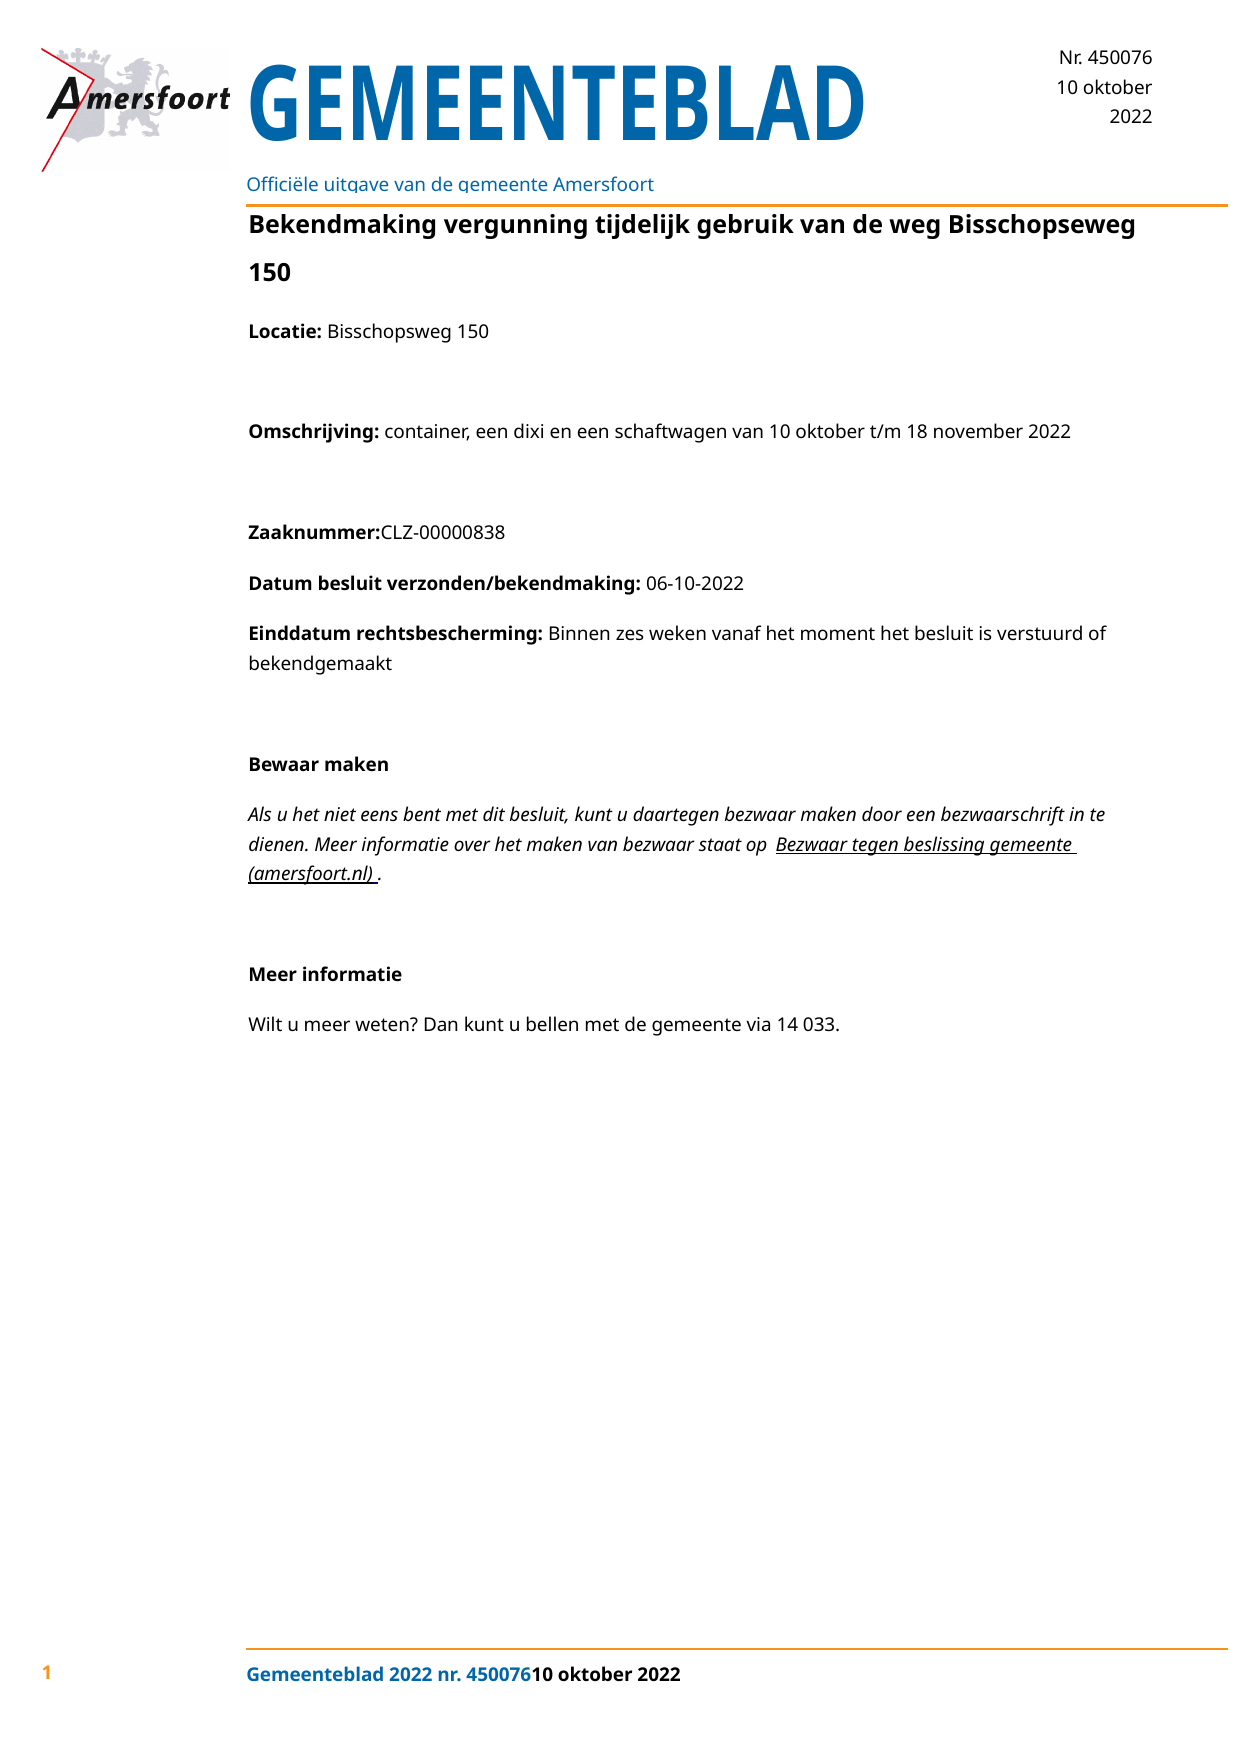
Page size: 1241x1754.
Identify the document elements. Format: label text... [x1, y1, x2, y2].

text Einddatum rechtsbescherming: Binnen zes weken vanaf het moment het besluit is verstuurd of bekendgemaakt [248, 620, 1152, 676]
text Zaaknummer:CLZ-00000838 [248, 519, 1152, 545]
text Wilt u meer weten? Dan kunt u bellen met de gemeente via 14 033. [248, 1012, 1152, 1037]
text Omschrijving: container, een dixi en een schaftwagen van 10 oktober t/m 18 november 2022 [248, 419, 1152, 444]
text Bekendmaking vergunning tijdelijk gebruik van de weg Bisschopseweg 150 [248, 207, 1152, 288]
text Bewaar maken [248, 751, 1152, 777]
text Locatie: Bisschopsweg 150 [248, 318, 1152, 344]
text Datum besluit verzonden/bekendmaking: 06-10-2022 [248, 570, 1152, 596]
picture [41, 47, 231, 172]
text Meer informatie [248, 961, 1152, 987]
text Als u het niet eens bent met dit besluit, kunt u daartegen bezwaar maken door een bezwaarschrift in te dienen. Meer informatie over het maken van bezwaar staat op Bezwaar tegen beslissing gemeente (amersfoort.nl) . [248, 801, 1152, 886]
